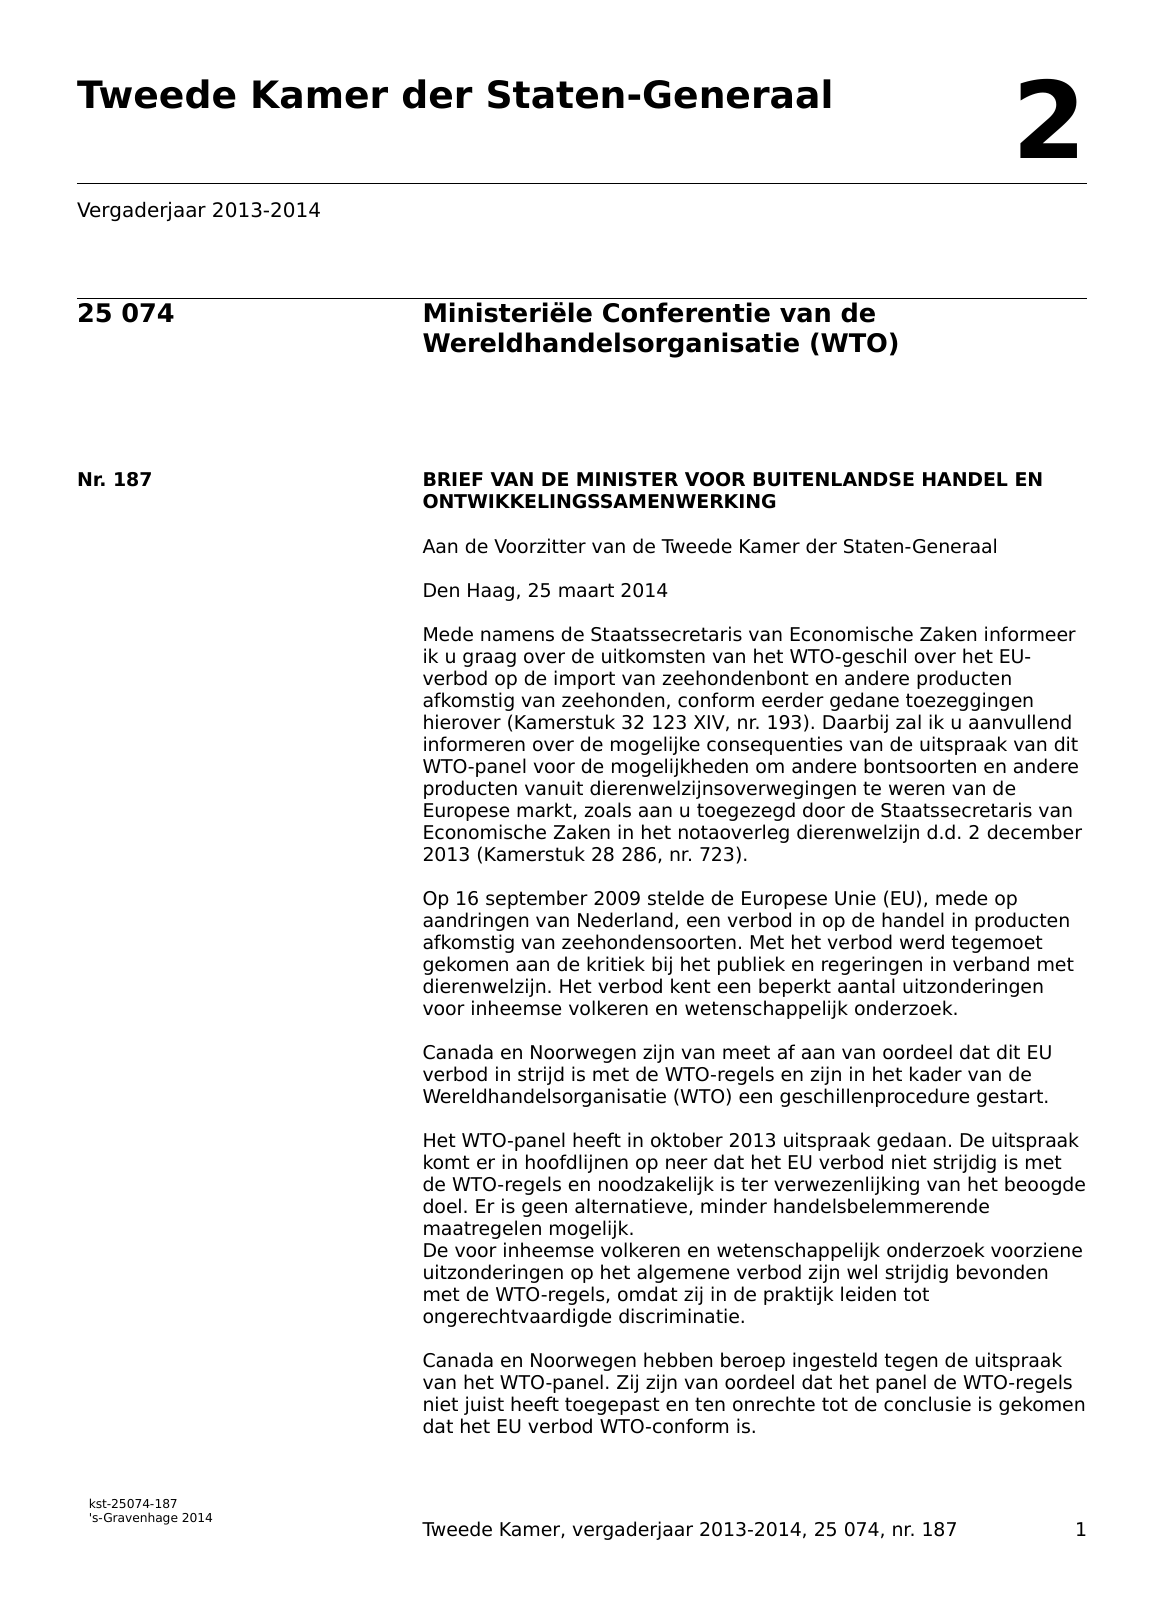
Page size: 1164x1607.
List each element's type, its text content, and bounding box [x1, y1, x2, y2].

text Op 16 september 2009 stelde de Europese Unie (EU), mede op aandringen van Nederland, een verbod in op de handel in producten afkomstig van zeehondensoorten. Met het verbod werd tegemoet gekomen aan de kritiek bij het publiek en regeringen in verband met dierenwelzijn. Het verbod kent een beperkt aantal uitzonderingen voor inheemse volkeren en wetenschappelijk onderzoek. [422, 888, 1087, 1020]
table_cell Vergaderjaar 2013-2014 [77, 184, 1087, 298]
text De voor inheemse volkeren en wetenschappelijk onderzoek voorziene uitzonderingen op het algemene verbod zijn wel strijdig bevonden met de WTO-regels, omdat zij in de praktijk leiden tot ongerechtvaardigde discriminatie. [422, 1240, 1087, 1328]
text 's-Gravenhage 2014 [88, 1511, 323, 1525]
table_header 2 [886, 59, 1087, 183]
text Den Haag, 25 maart 2014 [422, 580, 1087, 602]
subtitle Nr. 187 BRIEF VAN DE MINISTER VOOR BUITENLANDSE HANDEL EN ONTWIKKELINGSSAMENWERKING [77, 469, 1087, 513]
text Mede namens de Staatssecretaris van Economische Zaken informeer ik u graag over de uitkomsten van het WTO-geschil over het EU-verbod op de import van zeehondenbont en andere producten afkomstig van zeehonden, conform eerder gedane toezeggingen hierover (Kamerstuk 32 123 XIV, nr. 193). Daarbij zal ik u aanvullend informeren over de mogelijke consequenties van de uitspraak van dit WTO-panel voor de mogelijkheden om andere bontsoorten en andere producten vanuit dierenwelzijnsoverwegingen te weren van de Europese markt, zoals aan u toegezegd door de Staatssecretaris van Economische Zaken in het notaoverleg dierenwelzijn d.d. 2 december 2013 (Kamerstuk 28 286, nr. 723). [422, 624, 1087, 866]
text kst-25074-187 [88, 1497, 323, 1511]
text Canada en Noorwegen hebben beroep ingesteld tegen de uitspraak van het WTO-panel. Zij zijn van oordeel dat het panel de WTO-regels niet juist heeft toegepast en ten onrechte tot de conclusie is gekomen dat het EU verbod WTO-conform is. [422, 1350, 1087, 1438]
table_header Tweede Kamer der Staten-Generaal [77, 59, 886, 183]
subtitle 25 074 Ministeriële Conferentie van de Wereldhandelsorganisatie (WTO) [77, 299, 1087, 358]
text Aan de Voorzitter van de Tweede Kamer der Staten-Generaal [422, 536, 1087, 557]
text Het WTO-panel heeft in oktober 2013 uitspraak gedaan. De uitspraak komt er in hoofdlijnen op neer dat het EU verbod niet strijdig is met de WTO-regels en noodzakelijk is ter verwezenlijking van het beoogde doel. Er is geen alternatieve, minder handelsbelemmerende maatregelen mogelijk. [422, 1130, 1087, 1240]
text Canada en Noorwegen zijn van meet af aan van oordeel dat dit EU verbod in strijd is met de WTO-regels en zijn in het kader van de Wereldhandelsorganisatie (WTO) een geschillenprocedure gestart. [422, 1042, 1087, 1108]
